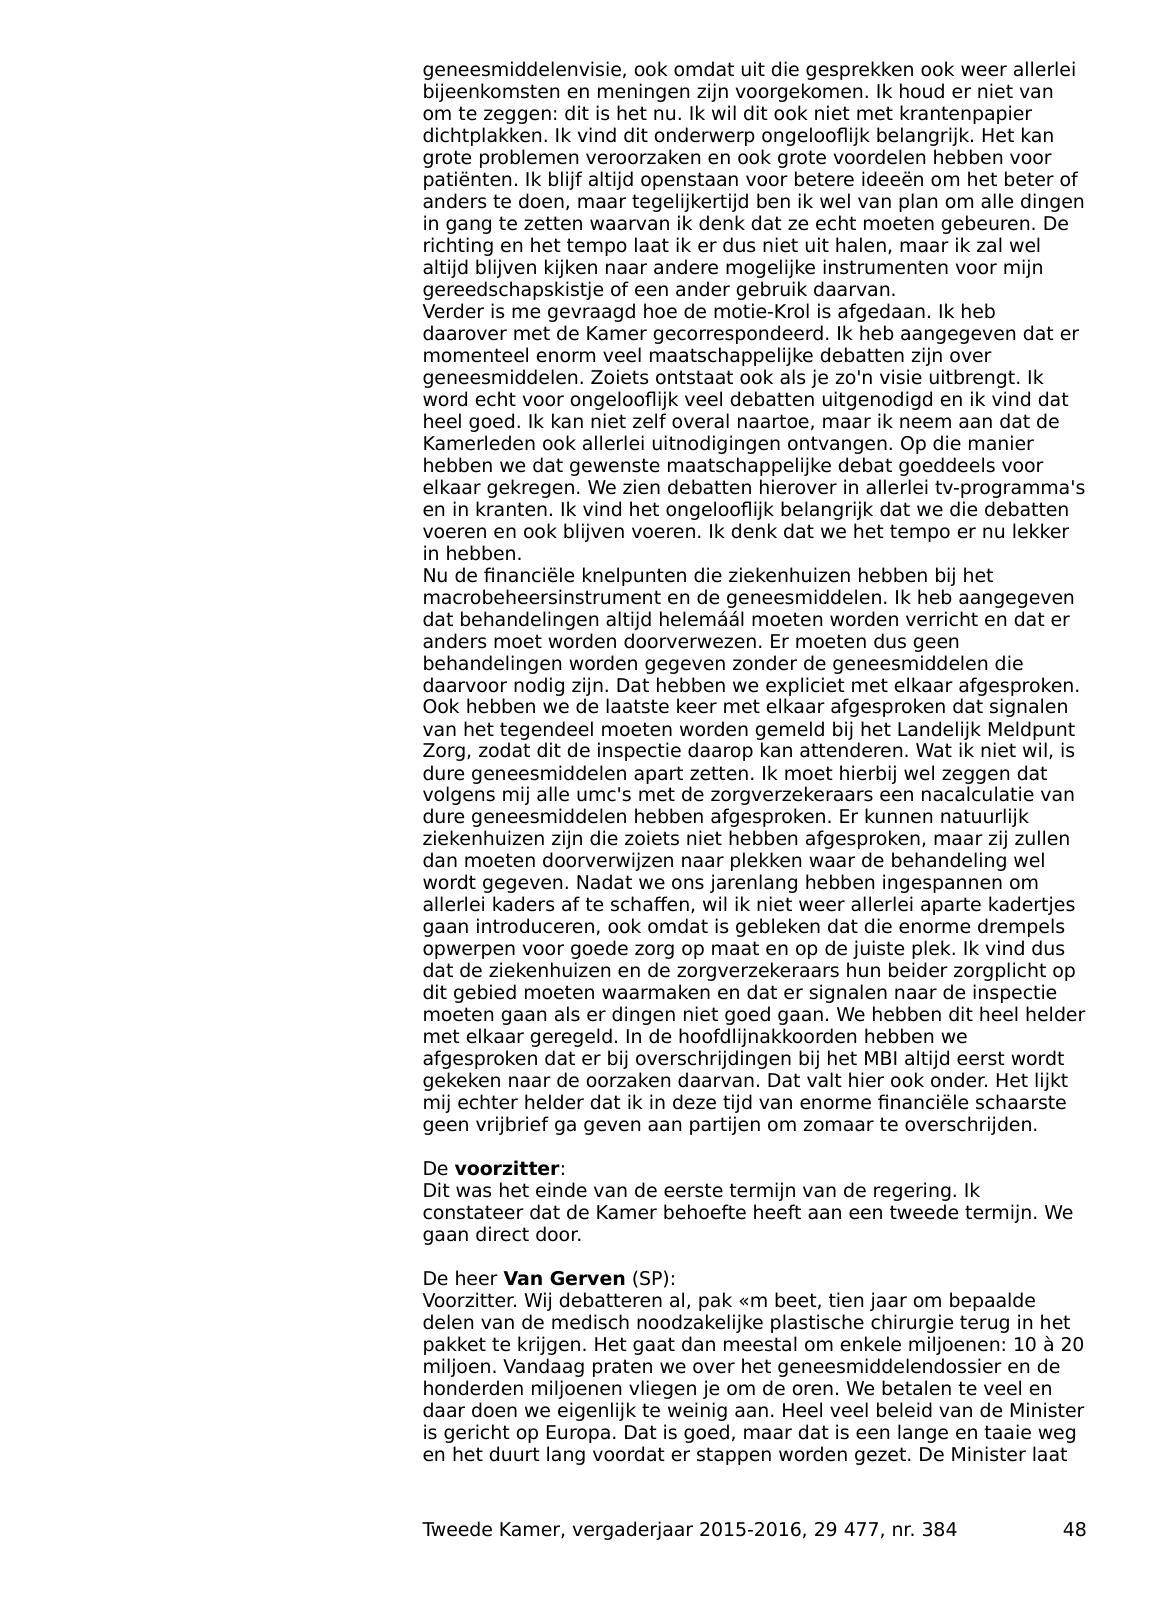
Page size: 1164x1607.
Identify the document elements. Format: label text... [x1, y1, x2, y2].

text geneesmiddelenvisie, ook omdat uit die gesprekken ook weer allerlei bijeenkomsten en meningen zijn voorgekomen. Ik houd er niet van om te zeggen: dit is het nu. Ik wil dit ook niet met krantenpapier dichtplakken. Ik vind dit onderwerp ongelooflijk belangrijk. Het kan grote problemen veroorzaken en ook grote voordelen hebben voor patiënten. Ik blijf altijd openstaan voor betere ideeën om het beter of anders te doen, maar tegelijkertijd ben ik wel van plan om alle dingen in gang te zetten waarvan ik denk dat ze echt moeten gebeuren. De richting en het tempo laat ik er dus niet uit halen, maar ik zal wel altijd blijven kijken naar andere mogelijke instrumenten voor mijn gereedschapskistje of een ander gebruik daarvan. [422, 59, 1087, 301]
text Voorzitter. Wij debatteren al, pak «m beet, tien jaar om bepaalde delen van de medisch noodzakelijke plastische chirurgie terug in het pakket te krijgen. Het gaat dan meestal om enkele miljoenen: 10 à 20 miljoen. Vandaag praten we over het geneesmiddelendossier en de honderden miljoenen vliegen je om de oren. We betalen te veel en daar doen we eigenlijk te weinig aan. Heel veel beleid van de Minister is gericht op Europa. Dat is goed, maar dat is een lange en taaie weg en het duurt lang voordat er stappen worden gezet. De Minister laat [422, 1290, 1087, 1466]
text De heer Van Gerven (SP): [422, 1268, 1087, 1290]
text Dit was het einde van de eerste termijn van de regering. Ik constateer dat de Kamer behoefte heeft aan een tweede termijn. We gaan direct door. [422, 1180, 1087, 1246]
text De voorzitter: [422, 1158, 1087, 1180]
text Verder is me gevraagd hoe de motie-Krol is afgedaan. Ik heb daarover met de Kamer gecorrespondeerd. Ik heb aangegeven dat er momenteel enorm veel maatschappelijke debatten zijn over geneesmiddelen. Zoiets ontstaat ook als je zo'n visie uitbrengt. Ik word echt voor ongelooflijk veel debatten uitgenodigd en ik vind dat heel goed. Ik kan niet zelf overal naartoe, maar ik neem aan dat de Kamerleden ook allerlei uitnodigingen ontvangen. Op die manier hebben we dat gewenste maatschappelijke debat goeddeels voor elkaar gekregen. We zien debatten hierover in allerlei tv-programma's en in kranten. Ik vind het ongelooflijk belangrijk dat we die debatten voeren en ook blijven voeren. Ik denk dat we het tempo er nu lekker in hebben. [422, 301, 1087, 564]
text Nu de financiële knelpunten die ziekenhuizen hebben bij het macrobeheersinstrument en de geneesmiddelen. Ik heb aangegeven dat behandelingen altijd helemáál moeten worden verricht en dat er anders moet worden doorverwezen. Er moeten dus geen behandelingen worden gegeven zonder de geneesmiddelen die daarvoor nodig zijn. Dat hebben we expliciet met elkaar afgesproken. Ook hebben we de laatste keer met elkaar afgesproken dat signalen van het tegendeel moeten worden gemeld bij het Landelijk Meldpunt Zorg, zodat dit de inspectie daarop kan attenderen. Wat ik niet wil, is dure geneesmiddelen apart zetten. Ik moet hierbij wel zeggen dat volgens mij alle umc's met de zorgverzekeraars een nacalculatie van dure geneesmiddelen hebben afgesproken. Er kunnen natuurlijk ziekenhuizen zijn die zoiets niet hebben afgesproken, maar zij zullen dan moeten doorverwijzen naar plekken waar de behandeling wel wordt gegeven. Nadat we ons jarenlang hebben ingespannen om allerlei kaders af te schaffen, wil ik niet weer allerlei aparte kadertjes gaan introduceren, ook omdat is gebleken dat die enorme drempels opwerpen voor goede zorg op maat en op de juiste plek. Ik vind dus dat de ziekenhuizen en de zorgverzekeraars hun beider zorgplicht op dit gebied moeten waarmaken en dat er signalen naar de inspectie moeten gaan als er dingen niet goed gaan. We hebben dit heel helder met elkaar geregeld. In de hoofdlijnakkoorden hebben we afgesproken dat er bij overschrijdingen bij het MBI altijd eerst wordt gekeken naar de oorzaken daarvan. Dat valt hier ook onder. Het lijkt mij echter helder dat ik in deze tijd van enorme financiële schaarste geen vrijbrief ga geven aan partijen om zomaar te overschrijden. [422, 564, 1087, 1136]
